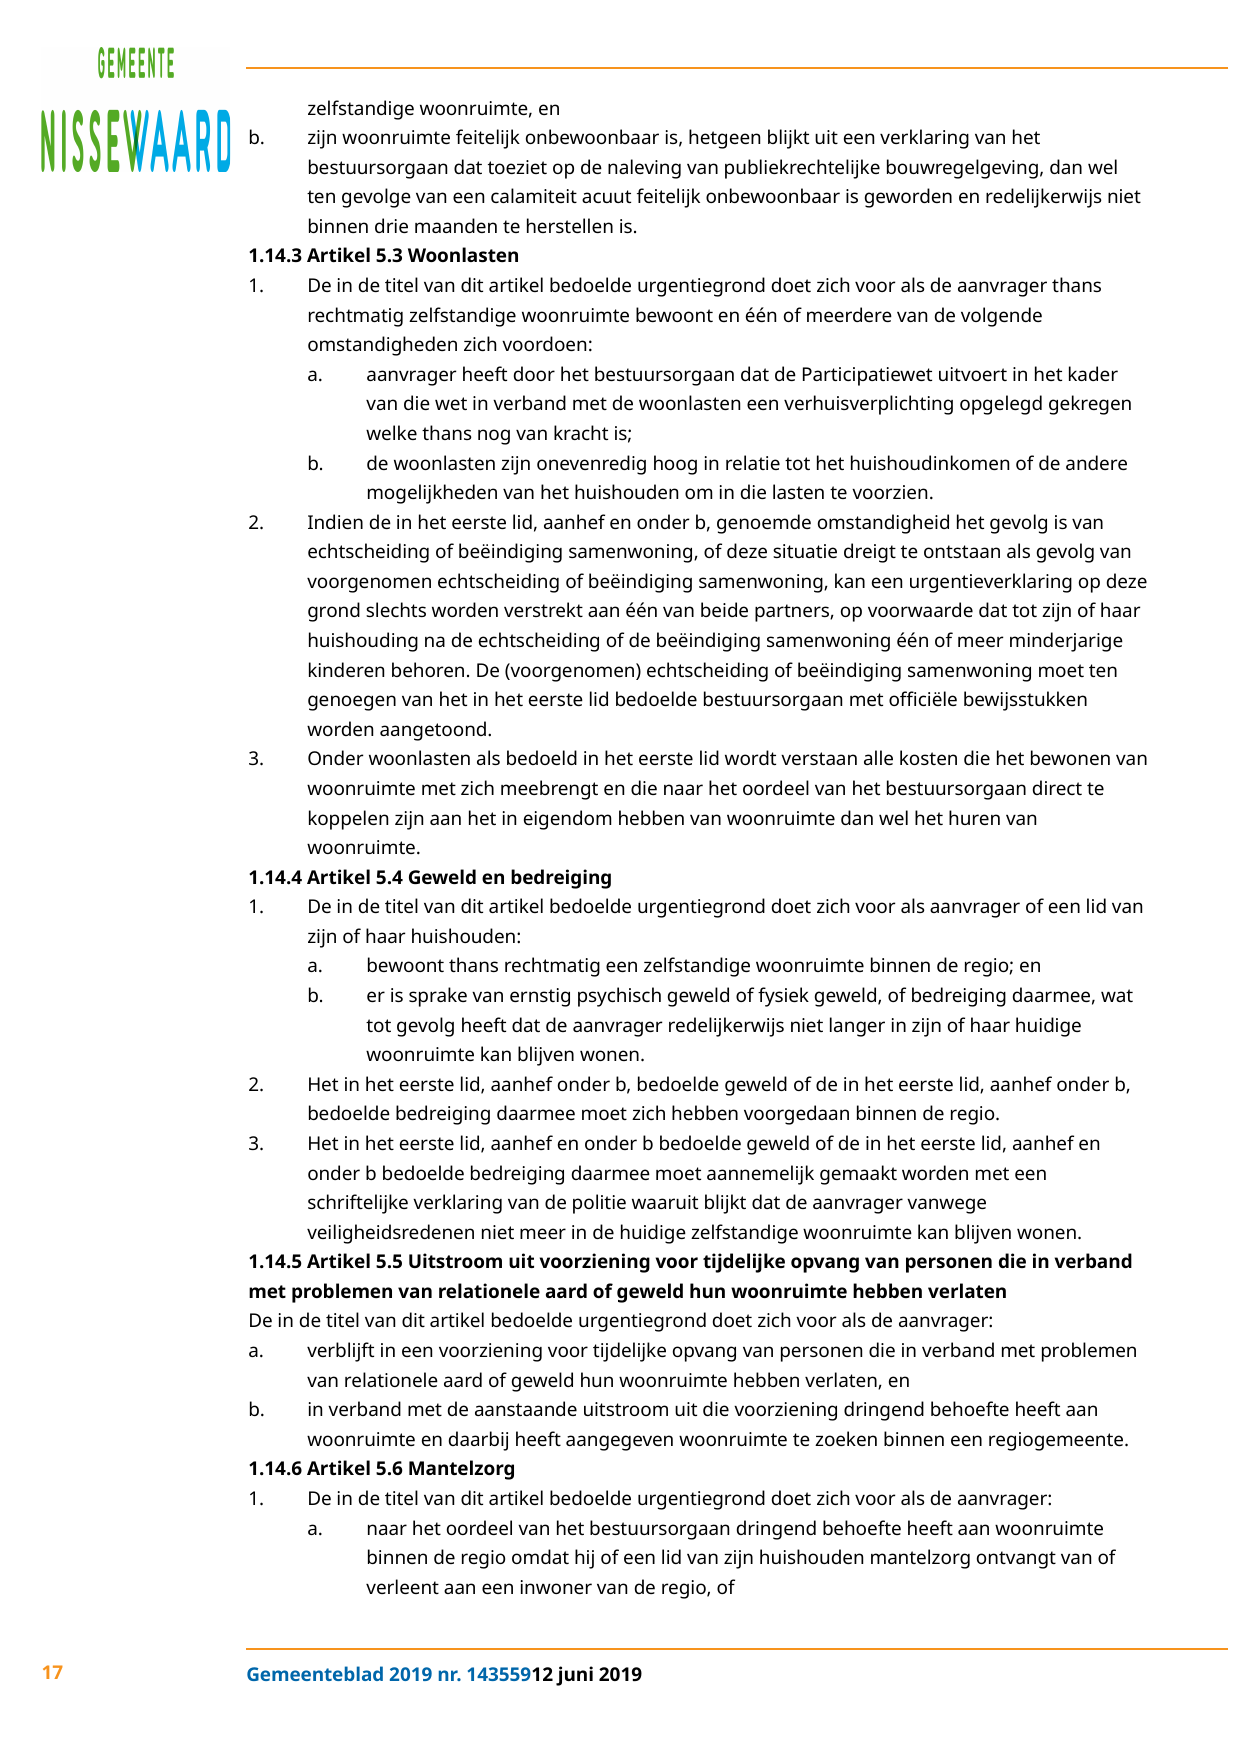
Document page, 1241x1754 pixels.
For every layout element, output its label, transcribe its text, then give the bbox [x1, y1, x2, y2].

list De in de titel van dit artikel bedoelde urgentiegrond doet zich voor als aanvrager of een lid van zijn of haar huishouden: [248, 893, 1152, 949]
text 1.14.6 Artikel 5.6 Mantelzorg [248, 1456, 1152, 1481]
list De in de titel van dit artikel bedoelde urgentiegrond doet zich voor als de aanvrager: [248, 1485, 1152, 1511]
text 1.14.4 Artikel 5.4 Geweld en bedreiging [248, 864, 1152, 890]
picture [154, 157, 165, 172]
text 1.14.5 Artikel 5.5 Uitstroom uit voorziening voor tijdelijke opvang van personen die in verband met problemen van relationele aard of geweld hun woonruimte hebben verlaten [248, 1248, 1152, 1304]
list bewoont thans rechtmatig een zelfstandige woonruimte binnen de regio; en [307, 953, 1152, 978]
picture [176, 157, 187, 172]
list Het in het eerste lid, aanhef onder b, bedoelde geweld of de in het eerste lid, aanhef onder b, bedoelde bedreiging daarmee moet zich hebben voorgedaan binnen de regio. [248, 1071, 1152, 1126]
list aanvrager heeft door het bestuursorgaan dat de Participatiewet uitvoert in het kader van die wet in verband met de woonlasten een verhuisverplichting opgelegd gekregen welke thans nog van kracht is; [307, 361, 1152, 446]
picture [201, 122, 206, 138]
list in verband met de aanstaande uitstroom uit die voorziening dringend behoefte heeft aan woonruimte en daarbij heeft aangegeven woonruimte te zoeken binnen een regiogemeente. [248, 1396, 1152, 1452]
list Onder woonlasten als bedoeld in het eerste lid wordt verstaan alle kosten die het bewonen van woonruimte met zich meebrengt en die naar het oordeel van het bestuursorgaan direct te koppelen zijn aan het in eigendom hebben van woonruimte dan wel het huren van woonruimte. [248, 746, 1152, 860]
list zijn woonruimte feitelijk onbewoonbaar is, hetgeen blijkt uit een verklaring van het bestuursorgaan dat toeziet op de naleving van publiekrechtelijke bouwregelgeving, dan wel ten gevolge van een calamiteit acuut feitelijk onbewoonbaar is geworden en redelijkerwijs niet binnen drie maanden te herstellen is. [248, 124, 1152, 239]
list Indien de in het eerste lid, aanhef en onder b, genoemde omstandigheid het gevolg is van echtscheiding of beëindiging samenwoning, of deze situatie dreigt te ontstaan als gevolg van voorgenomen echtscheiding of beëindiging samenwoning, kan een urgentieverklaring op deze grond slechts worden verstrekt aan één van beide partners, op voorwaarde dat tot zijn of haar huishouding na de echtscheiding of de beëindiging samenwoning één of meer minderjarige kinderen behoren. De (voorgenomen) echtscheiding of beëindiging samenwoning moet ten genoegen van het in het eerste lid bedoelde bestuursorgaan met officiële bewijsstukken worden aangetoond. [248, 509, 1152, 742]
list zelfstandige woonruimte, en [248, 95, 1152, 121]
list er is sprake van ernstig psychisch geweld of fysiek geweld, of bedreiging daarmee, wat tot gevolg heeft dat de aanvrager redelijkerwijs niet langer in zijn of haar huidige woonruimte kan blijven wonen. [307, 982, 1152, 1067]
picture [222, 122, 227, 160]
list naar het oordeel van het bestuursorgaan dringend behoefte heeft aan woonruimte binnen de regio omdat hij of een lid van zijn huishouden mantelzorg ontvangt van of verleent aan een inwoner van de regio, of [307, 1515, 1152, 1600]
list verblijft in een voorziening voor tijdelijke opvang van personen die in verband met problemen van relationele aard of geweld hun woonruimte hebben verlaten, en [248, 1337, 1152, 1393]
list De in de titel van dit artikel bedoelde urgentiegrond doet zich voor als de aanvrager thans rechtmatig zelfstandige woonruimte bewoont en één of meerdere van de volgende omstandigheden zich voordoen: [248, 272, 1152, 357]
list Het in het eerste lid, aanhef en onder b bedoelde geweld of de in het eerste lid, aanhef en onder b bedoelde bedreiging daarmee moet aannemelijk gemaakt worden met een schriftelijke verklaring van de politie waaruit blijkt dat de aanvrager vanwege veiligheidsredenen niet meer in de huidige zelfstandige woonruimte kan blijven wonen. [248, 1130, 1152, 1245]
text De in de titel van dit artikel bedoelde urgentiegrond doet zich voor als de aanvrager: [248, 1308, 1152, 1333]
list de woonlasten zijn onevenredig hoog in relatie tot het huishoudinkomen of de andere mogelijkheden van het huishouden om in die lasten te voorzien. [307, 450, 1152, 505]
text 1.14.3 Artikel 5.3 Woonlasten [248, 243, 1152, 268]
picture [200, 151, 206, 172]
picture [41, 47, 231, 172]
